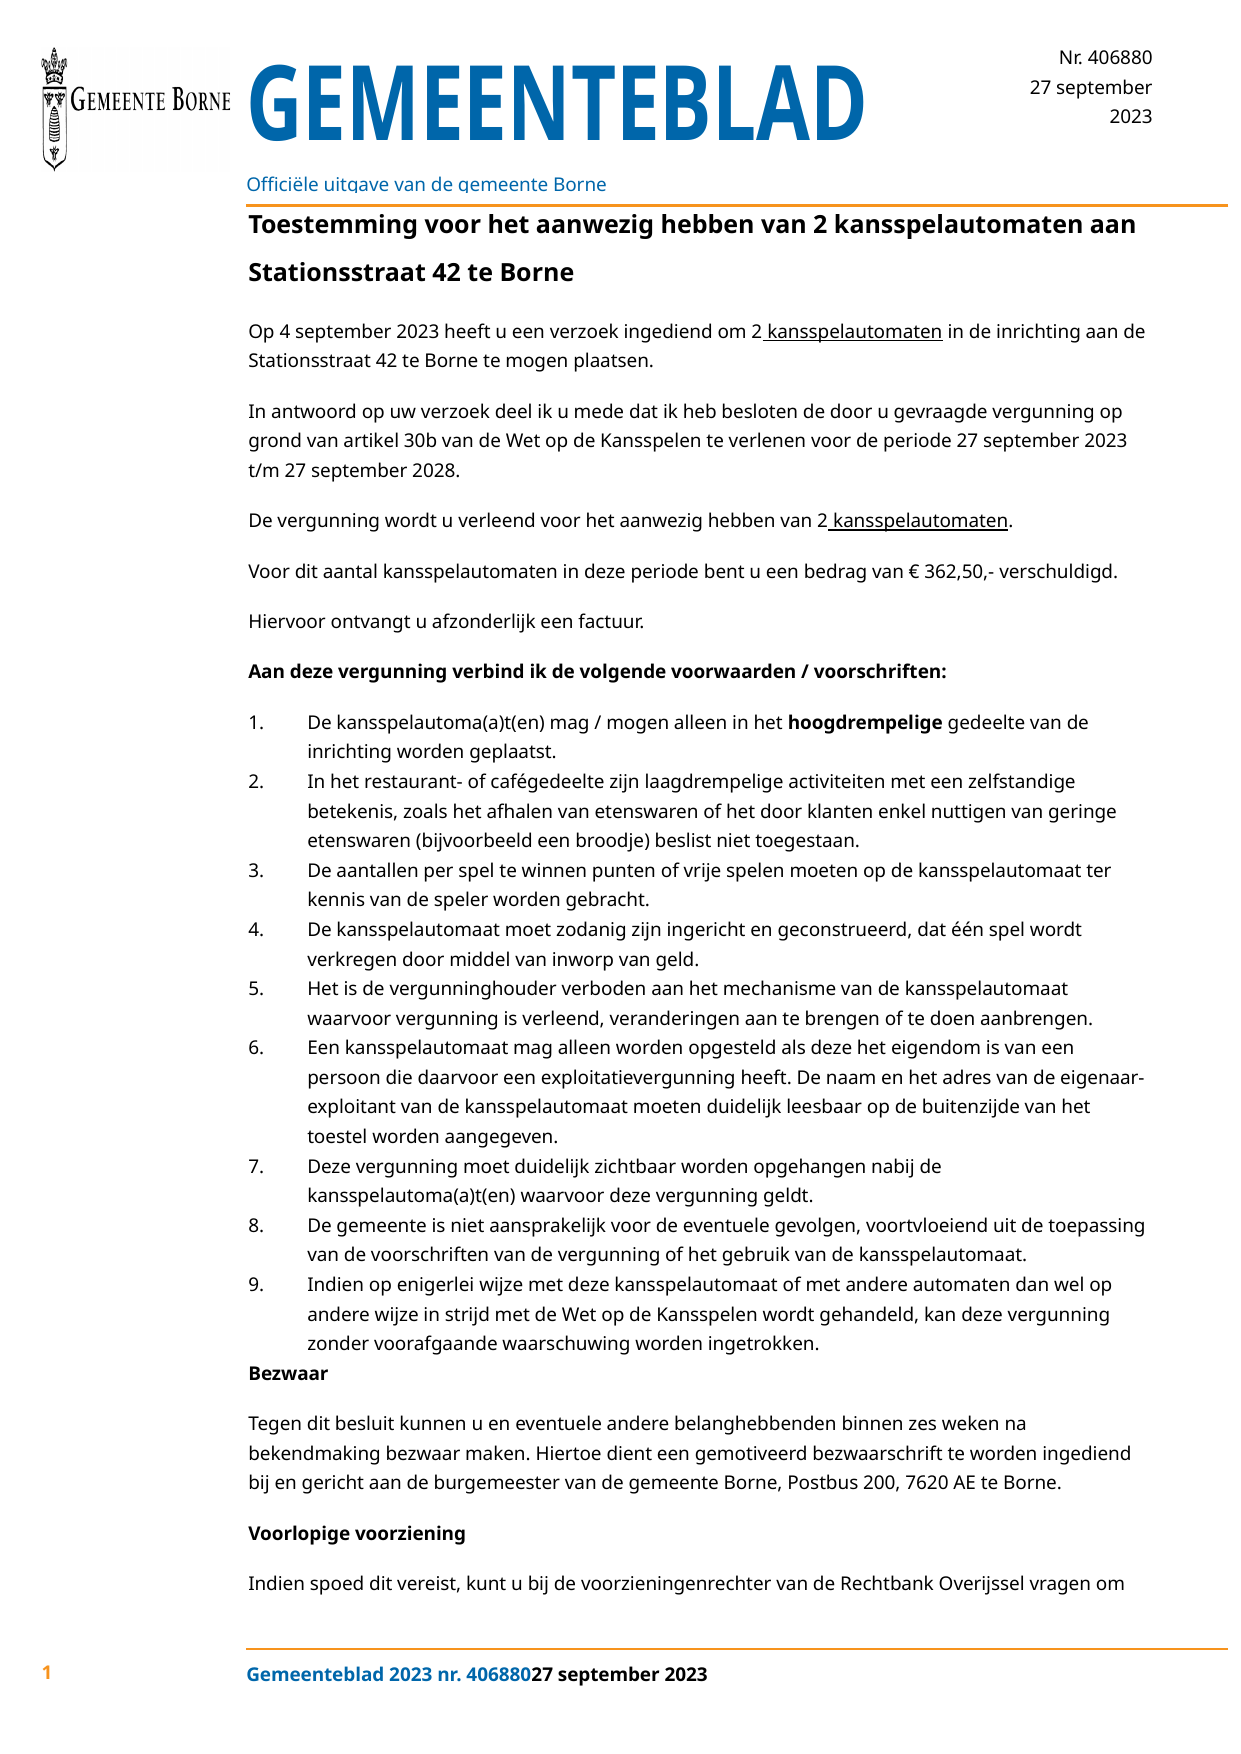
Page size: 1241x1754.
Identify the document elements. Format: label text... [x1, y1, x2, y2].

text Voorlopige voorziening [248, 1520, 1152, 1546]
text Hiervoor ontvangt u afzonderlijk een factuur. [248, 608, 1152, 634]
list Indien op enigerlei wijze met deze kansspelautomaat of met andere automaten dan wel op andere wijze in strijd met de Wet op de Kansspelen wordt gehandeld, kan deze vergunning zonder vooraf­gaande waarschuwing worden ingetrokken. [248, 1271, 1152, 1356]
picture [41, 47, 231, 172]
text Indien spoed dit vereist, kunt u bij de voorzieningenrechter van de Rechtbank Overijssel vragen om [248, 1570, 1152, 1596]
list Deze vergunning moet duidelijk zichtbaar worden opgehangen nabij de kansspelautoma(a)t(en) waar­voor deze vergunning geldt. [248, 1153, 1152, 1208]
text Bezwaar [248, 1360, 1152, 1386]
list Een kansspelautomaat mag alleen worden opgesteld als deze het eigendom is van een persoon die daarvoor een exploitatievergunning heeft. De naam en het adres van de eigenaar-exploitant van de kansspelautomaat moeten duidelijk leesbaar op de buitenzijde van het toestel worden aangegeven. [248, 1034, 1152, 1149]
list De kansspelautomaat moet zodanig zijn ingericht en geconstrueerd, dat één spel wordt verkregen door middel van inworp van geld. [248, 916, 1152, 972]
list De aantallen per spel te winnen punten of vrije spelen moeten op de kansspelautomaat ter kennis van de speler worden gebracht. [248, 857, 1152, 912]
text Toestemming voor het aanwezig hebben van 2 kansspelautomaten aan Stationsstraat 42 te Borne [248, 207, 1152, 288]
text Op 4 september 2023 heeft u een verzoek ingediend om 2 kansspelautomaten in de inrichting aan de Stationsstraat 42 te Borne te mogen plaatsen. [248, 318, 1152, 373]
list In het restaurant- of cafégedeelte zijn laagdrempelige activiteiten met een zelfstandige betekenis, zoals het afhalen van etenswaren of het door klanten enkel nuttigen van geringe etenswaren (bijvoor­beeld een broodje) beslist niet toegestaan. [248, 768, 1152, 853]
list De gemeente is niet aansprakelijk voor de eventuele gevolgen, voortvloeiend uit de toepassing van de voorschriften van de vergunning of het gebruik van de kansspelautomaat. [248, 1212, 1152, 1267]
text In antwoord op uw verzoek deel ik u mede dat ik heb besloten de door u gevraagde vergunning op grond van artikel 30b van de Wet op de Kansspelen te verlenen voor de periode 27 september 2023 t/m 27 september 2028. [248, 398, 1152, 483]
list De kansspelautoma(a)t(en) mag / mogen alleen in het hoogdrempelige gedeelte van de inrichting worden geplaatst. [248, 709, 1152, 764]
text Tegen dit besluit kunnen u en eventuele andere belanghebbenden binnen zes weken na bekendmaking bezwaar maken. Hiertoe dient een gemotiveerd bezwaarschrift te worden ingediend bij en gericht aan de burgemeester van de gemeente Borne, Postbus 200, 7620 AE te Borne. [248, 1410, 1152, 1495]
text Voor dit aantal kansspelautomaten in deze periode bent u een bedrag van € 362,50,- verschuldigd. [248, 558, 1152, 584]
list Het is de vergunninghouder verboden aan het mechanisme van de kansspelautomaat waarvoor ver­gunning is verleend, veranderingen aan te brengen of te doen aanbrengen. [248, 975, 1152, 1031]
text De vergunning wordt u verleend voor het aanwezig hebben van 2 kansspelautomaten. [248, 507, 1152, 533]
text Aan deze vergunning verbind ik de volgende voorwaarden / voorschriften: [248, 659, 1152, 684]
